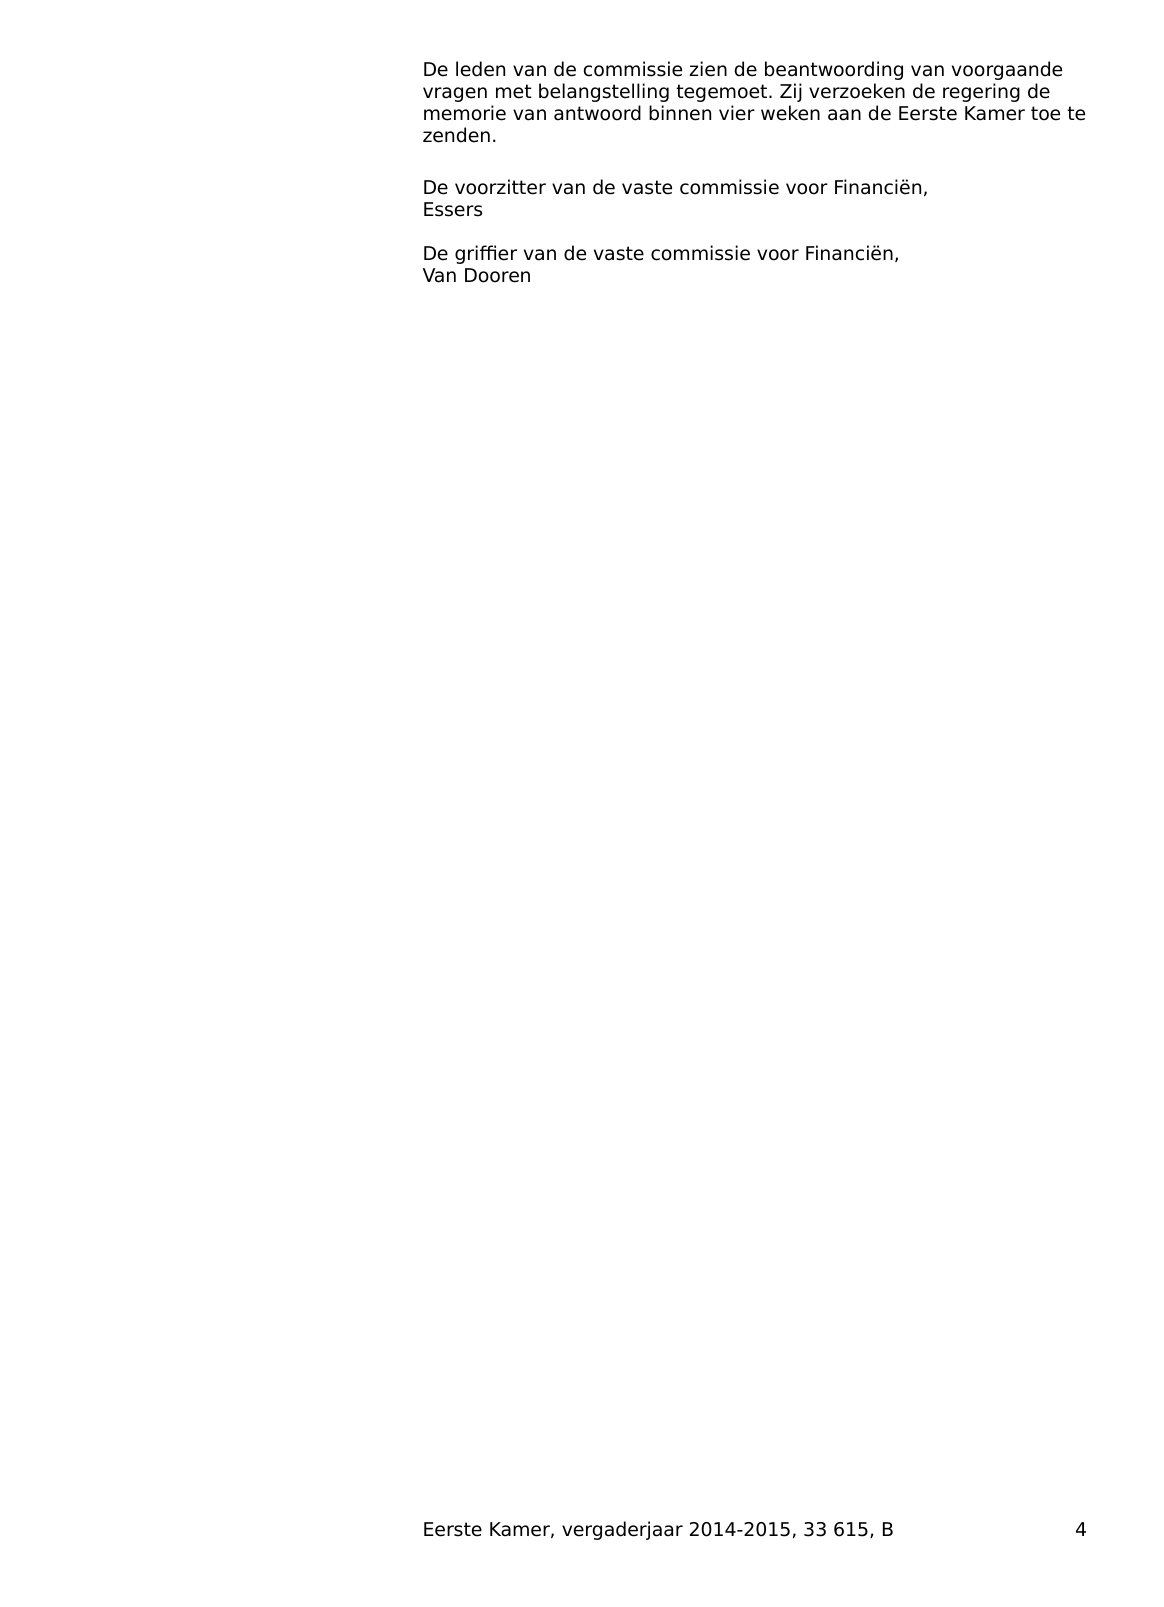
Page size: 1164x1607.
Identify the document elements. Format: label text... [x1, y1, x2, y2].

text De voorzitter van de vaste commissie voor Financiën, Essers [422, 177, 1087, 221]
text De griffier van de vaste commissie voor Financiën, Van Dooren [422, 243, 1087, 287]
text De leden van de commissie zien de beantwoording van voorgaande vragen met belangstelling tegemoet. Zij verzoeken de regering de memorie van antwoord binnen vier weken aan de Eerste Kamer toe te zenden. [422, 59, 1087, 147]
